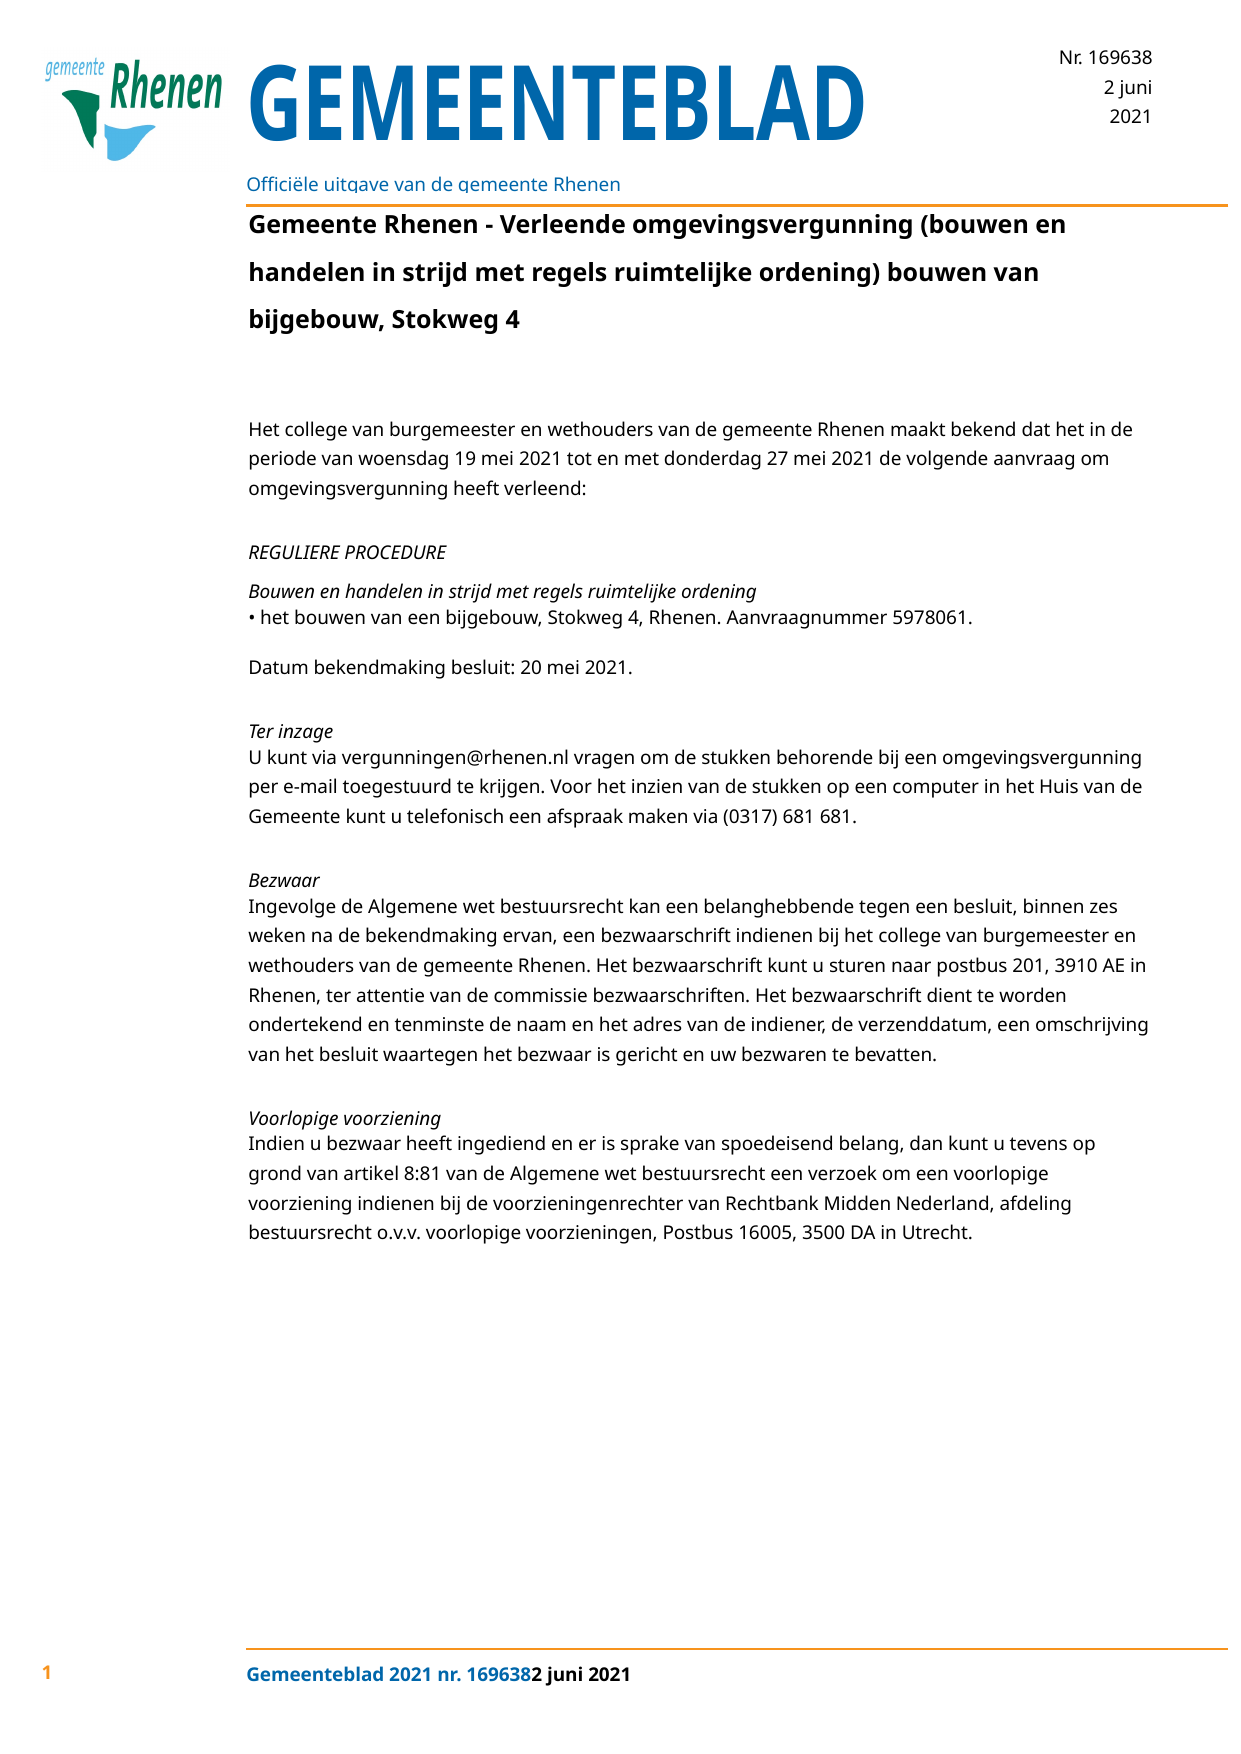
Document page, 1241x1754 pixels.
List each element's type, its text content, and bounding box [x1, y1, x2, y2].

text Ingevolge de Algemene wet bestuursrecht kan een belanghebbende tegen een besluit, binnen zes weken na de bekendmaking ervan, een bezwaarschrift indienen bij het college van burgemeester en wethouders van de gemeente Rhenen. Het bezwaarschrift kunt u sturen naar postbus 201, 3910 AE in Rhenen, ter attentie van de commissie bezwaarschriften. Het bezwaarschrift dient te worden ondertekend en tenminste de naam en het adres van de indiener, de verzenddatum, een omschrijving van het besluit waartegen het bezwaar is gericht en uw bezwaren te bevatten. [248, 893, 1152, 1067]
text Gemeente Rhenen - Verleende omgevingsvergunning (bouwen en handelen in strijd met regels ruimtelijke ordening) bouwen van bijgebouw, Stokweg 4 [248, 207, 1152, 336]
text Bouwen en handelen in strijd met regels ruimtelijke ordening [248, 578, 1152, 604]
text Indien u bezwaar heeft ingediend en er is sprake van spoedeisend belang, dan kunt u tevens op grond van artikel 8:81 van de Algemene wet bestuursrecht een verzoek om een voorlopige voorziening indienen bij de voorzieningenrechter van Rechtbank Midden Nederland, afdeling bestuursrecht o.v.v. voorlopige voorzieningen, Postbus 16005, 3500 DA in Utrecht. [248, 1131, 1152, 1245]
text REGULIERE PROCEDURE [248, 539, 1152, 565]
text Ter inzage [248, 718, 1152, 744]
text Datum bekendmaking besluit: 20 mei 2021. [248, 654, 1152, 680]
text Het college van burgemeester en wethouders van de gemeente Rhenen maakt bekend dat het in de periode van woensdag 19 mei 2021 tot en met donderdag 27 mei 2021 de volgende aanvraag om omgevingsvergunning heeft verleend: [248, 416, 1152, 501]
picture [41, 47, 231, 172]
text U kunt via vergunningen@rhenen.nl vragen om de stukken behorende bij een omgevingsvergunning per e-mail toegestuurd te krijgen. Voor het inzien van de stukken op een computer in het Huis van de Gemeente kunt u telefonisch een afspraak maken via (0317) 681 681. [248, 744, 1152, 829]
text Voorlopige voorziening [248, 1105, 1152, 1131]
text • het bouwen van een bijgebouw, Stokweg 4, Rhenen. Aanvraagnummer 5978061. [248, 604, 1152, 630]
text Bezwaar [248, 867, 1152, 893]
